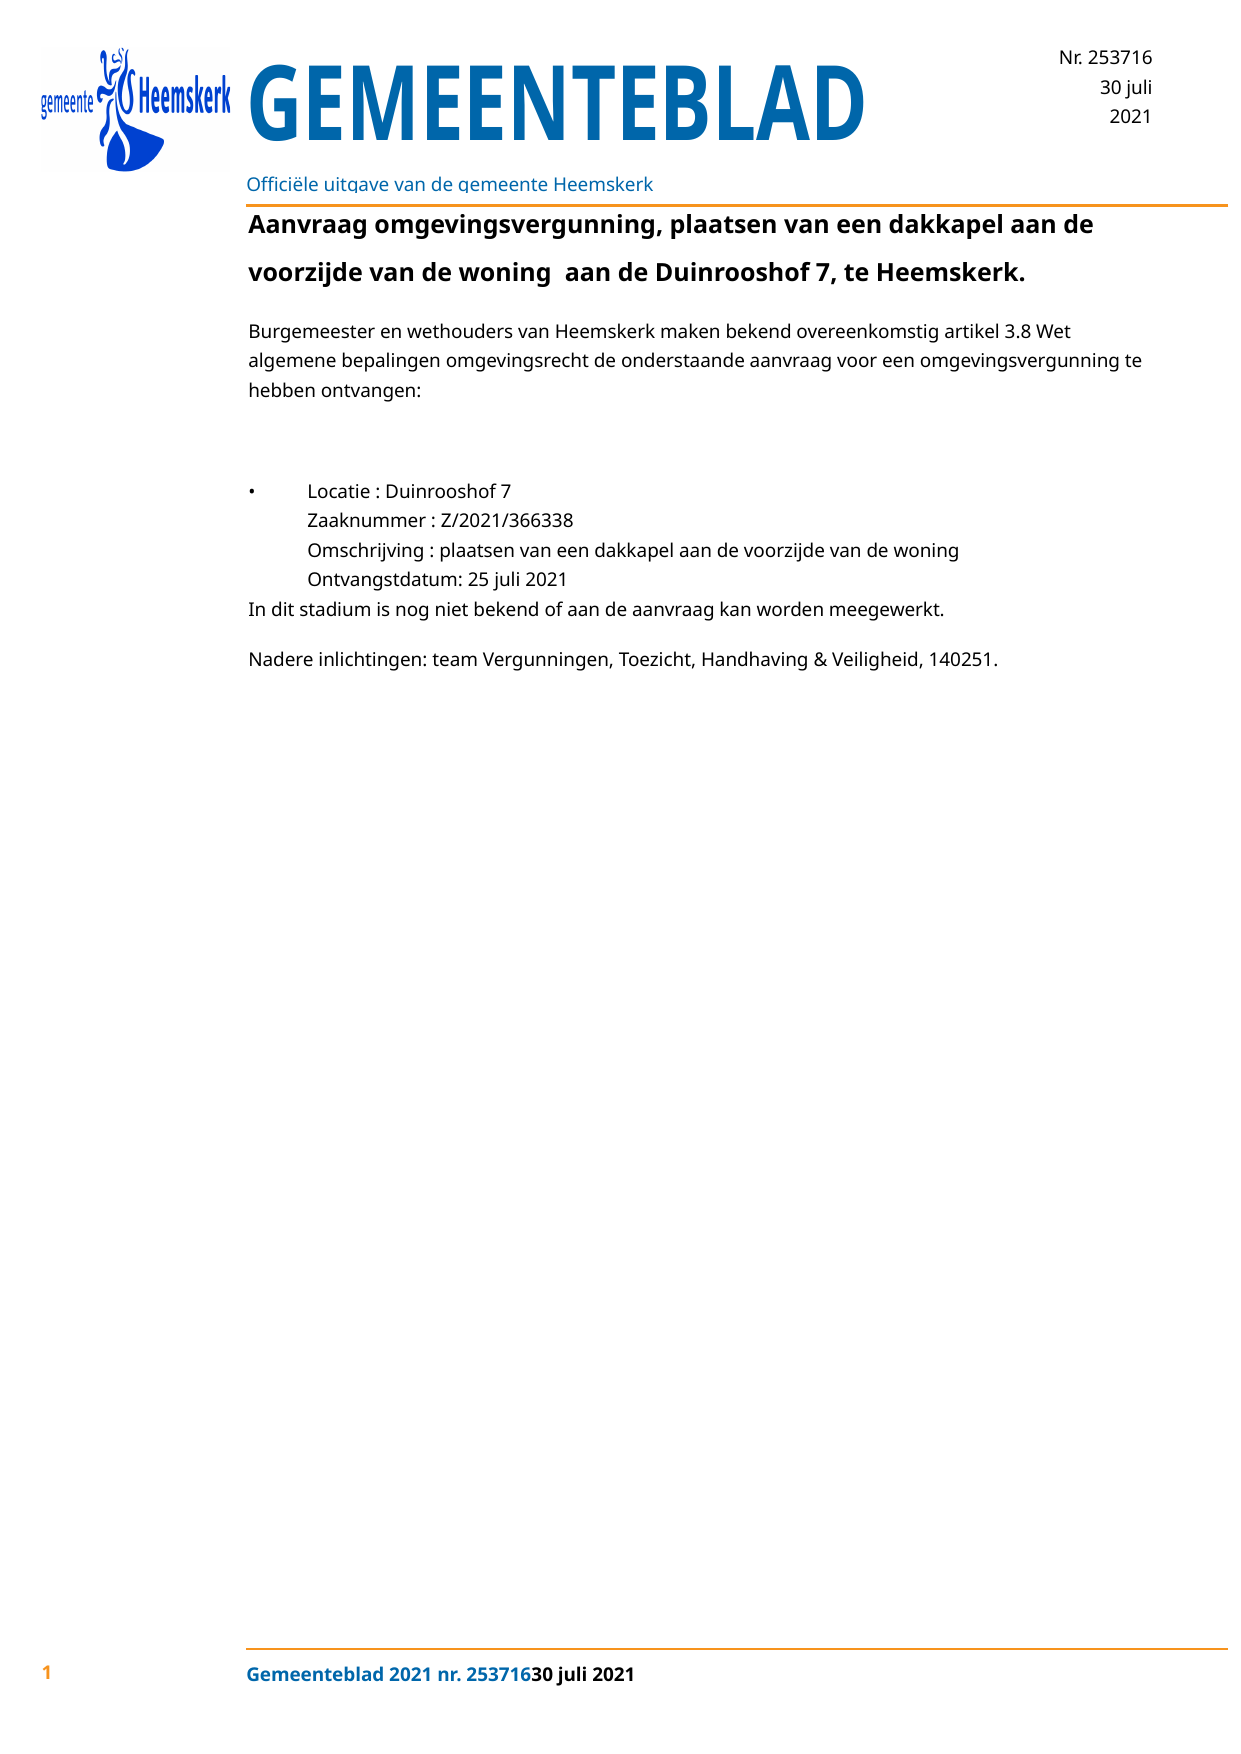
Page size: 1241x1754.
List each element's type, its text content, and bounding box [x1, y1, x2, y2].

text Aanvraag omgevingsvergunning, plaatsen van een dakkapel aan de voorzijde van de woning aan de Duinrooshof 7, te Heemskerk. [248, 207, 1152, 288]
list Omschrijving : plaatsen van een dakkapel aan de voorzijde van de woning [248, 537, 1152, 563]
list Locatie : Duinrooshof 7 [248, 478, 1152, 504]
picture [41, 47, 231, 172]
text Burgemeester en wethouders van Heemskerk maken bekend overeenkomstig artikel 3.8 Wet algemene bepalingen omgevingsrecht de onderstaande aanvraag voor een omgevingsvergunning te hebben ontvangen: [248, 318, 1152, 403]
list Zaaknummer : Z/2021/366338 [248, 507, 1152, 533]
text Nadere inlichtingen: team Vergunningen, Toezicht, Handhaving & Veiligheid, 140251. [248, 647, 1152, 672]
text In dit stadium is nog niet bekend of aan de aanvraag kan worden meegewerkt. [248, 596, 1152, 622]
list Ontvangstdatum: 25 juli 2021 [248, 567, 1152, 592]
